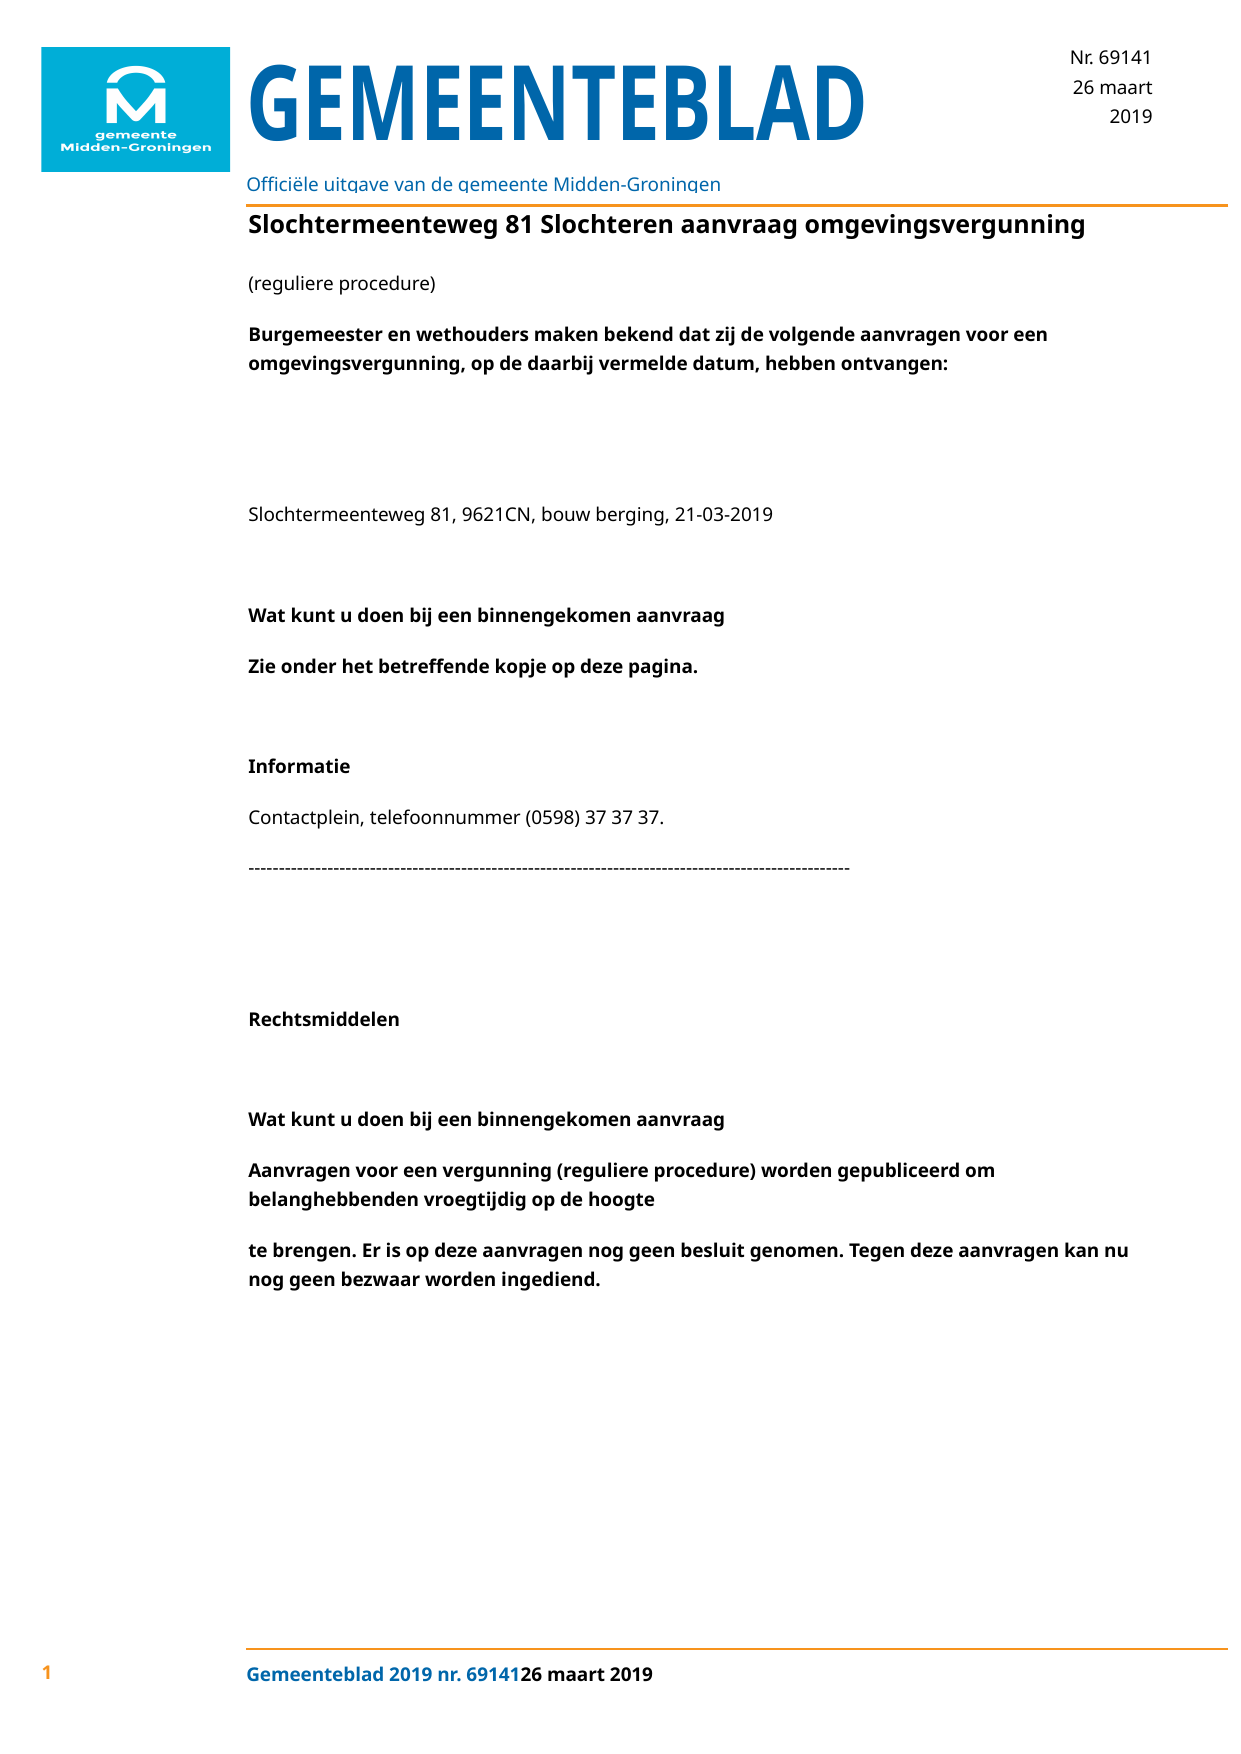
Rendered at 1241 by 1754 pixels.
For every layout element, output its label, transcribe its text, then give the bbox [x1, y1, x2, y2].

text --------------------------------------------------------------------------------------------------- [248, 854, 1152, 880]
text Wat kunt u doen bij een binnengekomen aanvraag [248, 602, 1152, 628]
text Informatie [248, 754, 1152, 779]
text Burgemeester en wethouders maken bekend dat zij de volgende aanvragen voor een omgevingsvergunning, op de daarbij vermelde datum, hebben ontvangen: [248, 321, 1152, 376]
text Contactplein, telefoonnummer (0598) 37 37 37. [248, 804, 1152, 830]
text te brengen. Er is op deze aanvragen nog geen besluit genomen. Tegen deze aanvragen kan nu nog geen bezwaar worden ingediend. [248, 1237, 1152, 1292]
text Slochtermeenteweg 81, 9621CN, bouw berging, 21-03-2019 [248, 502, 1152, 527]
picture [107, 89, 165, 122]
picture [184, 146, 190, 153]
text Wat kunt u doen bij een binnengekomen aanvraag [248, 1107, 1152, 1132]
text Rechtsmiddelen [248, 1006, 1152, 1031]
text Slochtermeenteweg 81 Slochteren aanvraag omgevingsvergunning [248, 207, 1152, 241]
picture [108, 66, 164, 82]
text Aanvragen voor een vergunning (reguliere procedure) worden gepubliceerd om belanghebbenden vroegtijdig op de hoogte [248, 1157, 1152, 1212]
text (reguliere procedure) [248, 270, 1152, 296]
text Zie onder het betreffende kopje op deze pagina. [248, 653, 1152, 678]
